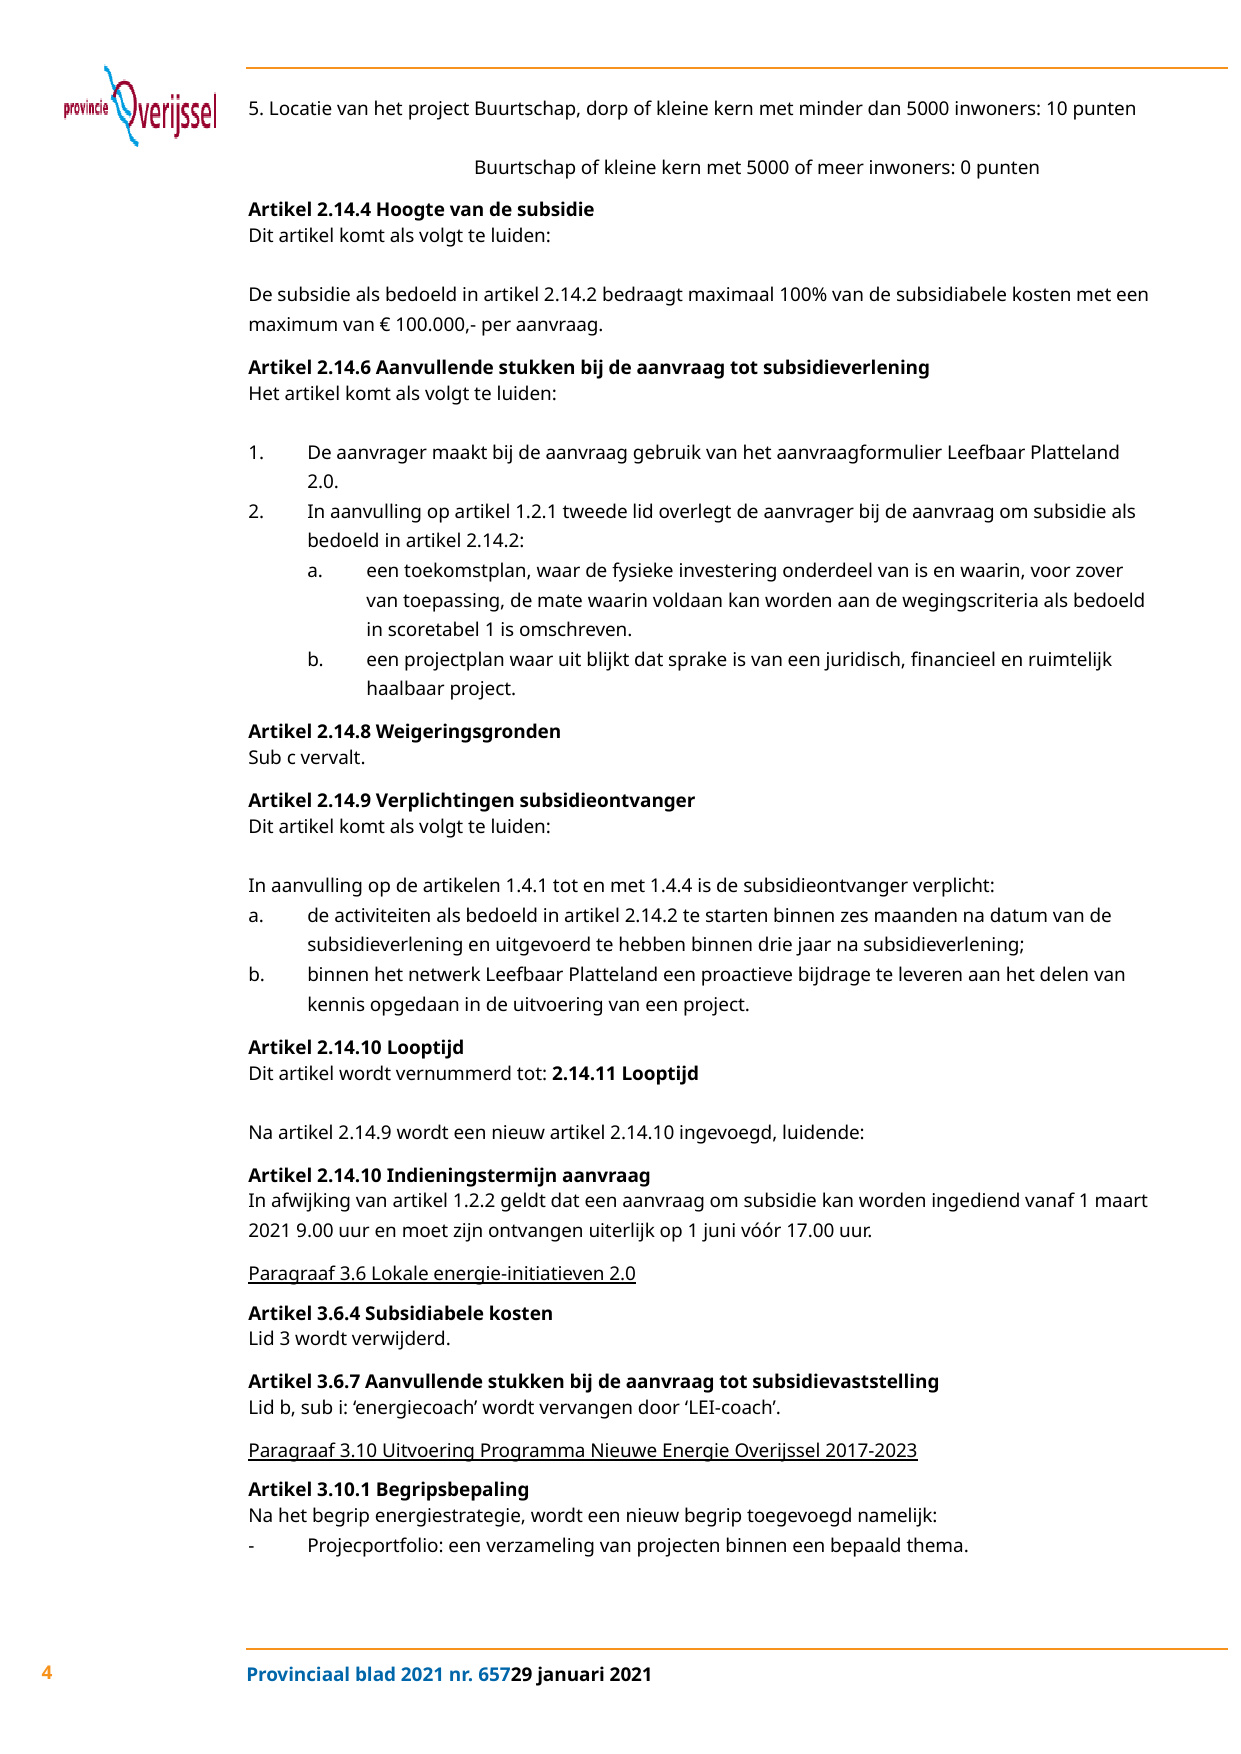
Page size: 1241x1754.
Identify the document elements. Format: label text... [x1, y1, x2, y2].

text De subsidie als bedoeld in artikel 2.14.2 bedraagt maximaal 100% van de subsidiabele kosten met een maximum van € 100.000,- per aanvraag. [248, 281, 1152, 337]
table_cell Buurtschap, dorp of kleine kern met minder dan 5000 inwoners: 10 punten Buurtschap of kleine kern met 5000 of meer inwoners: 0 punten [474, 95, 1152, 180]
text Artikel 2.14.4 Hoogte van de subsidie [248, 196, 1152, 222]
table_cell 5. Locatie van het project [248, 95, 474, 180]
text Dit artikel komt als volgt te luiden: [248, 813, 1152, 839]
list een projectplan waar uit blijkt dat sprake is van een juridisch, financieel en ruimtelijk haalbaar project. [307, 646, 1152, 701]
text Artikel 2.14.6 Aanvullende stukken bij de aanvraag tot subsidieverlening [248, 354, 1152, 380]
list Projecportfolio: een verzameling van projecten binnen een bepaald thema. [248, 1532, 1152, 1558]
list de activiteiten als bedoeld in artikel 2.14.2 te starten binnen zes maanden na datum van de subsidieverlening en uitgevoerd te hebben binnen drie jaar na subsidieverlening; [248, 902, 1152, 957]
list In aanvulling op artikel 1.2.1 tweede lid overlegt de aanvrager bij de aanvraag om subsidie als bedoeld in artikel 2.14.2: [248, 498, 1152, 553]
text Lid b, sub i: ‘energiecoach’ wordt vervangen door ‘LEI-coach’. [248, 1394, 1152, 1420]
text Paragraaf 3.10 Uitvoering Programma Nieuwe Energie Overijssel 2017-2023 [248, 1437, 1152, 1463]
list een toekomstplan, waar de fysieke investering onderdeel van is en waarin, voor zover van toepassing, de mate waarin voldaan kan worden aan de wegingscriteria als bedoeld in scoretabel 1 is omschreven. [307, 557, 1152, 642]
text Na het begrip energiestrategie, wordt een nieuw begrip toegevoegd namelijk: [248, 1502, 1152, 1528]
text Artikel 3.6.4 Subsidiabele kosten [248, 1300, 1152, 1325]
text Dit artikel wordt vernummerd tot: 2.14.11 Looptijd [248, 1060, 1152, 1085]
text Het artikel komt als volgt te luiden: [248, 380, 1152, 406]
text Artikel 2.14.10 Looptijd [248, 1034, 1152, 1060]
text Artikel 2.14.8 Weigeringsgronden [248, 719, 1152, 744]
text Artikel 2.14.9 Verplichtingen subsidieontvanger [248, 788, 1152, 813]
list binnen het netwerk Leefbaar Platteland een proactieve bijdrage te leveren aan het delen van kennis opgedaan in de uitvoering van een project. [248, 961, 1152, 1017]
text Artikel 3.10.1 Begripsbepaling [248, 1477, 1152, 1502]
text Lid 3 wordt verwijderd. [248, 1325, 1152, 1351]
picture [41, 47, 231, 172]
text In aanvulling op de artikelen 1.4.1 tot en met 1.4.4 is de subsidieontvanger verplicht: [248, 872, 1152, 898]
text Dit artikel komt als volgt te luiden: [248, 222, 1152, 248]
text Sub c vervalt. [248, 744, 1152, 770]
text Artikel 2.14.10 Indieningstermijn aanvraag [248, 1162, 1152, 1188]
text Na artikel 2.14.9 wordt een nieuw artikel 2.14.10 ingevoegd, luidende: [248, 1119, 1152, 1144]
text Paragraaf 3.6 Lokale energie-initiatieven 2.0 [248, 1260, 1152, 1286]
text In afwijking van artikel 1.2.2 geldt dat een aanvraag om subsidie kan worden ingediend vanaf 1 maart 2021 9.00 uur en moet zijn ontvangen uiterlijk op 1 juni vóór 17.00 uur. [248, 1188, 1152, 1243]
list De aanvrager maakt bij de aanvraag gebruik van het aanvraagformulier Leefbaar Platteland 2.0. [248, 439, 1152, 494]
text Artikel 3.6.7 Aanvullende stukken bij de aanvraag tot subsidievaststelling [248, 1368, 1152, 1394]
